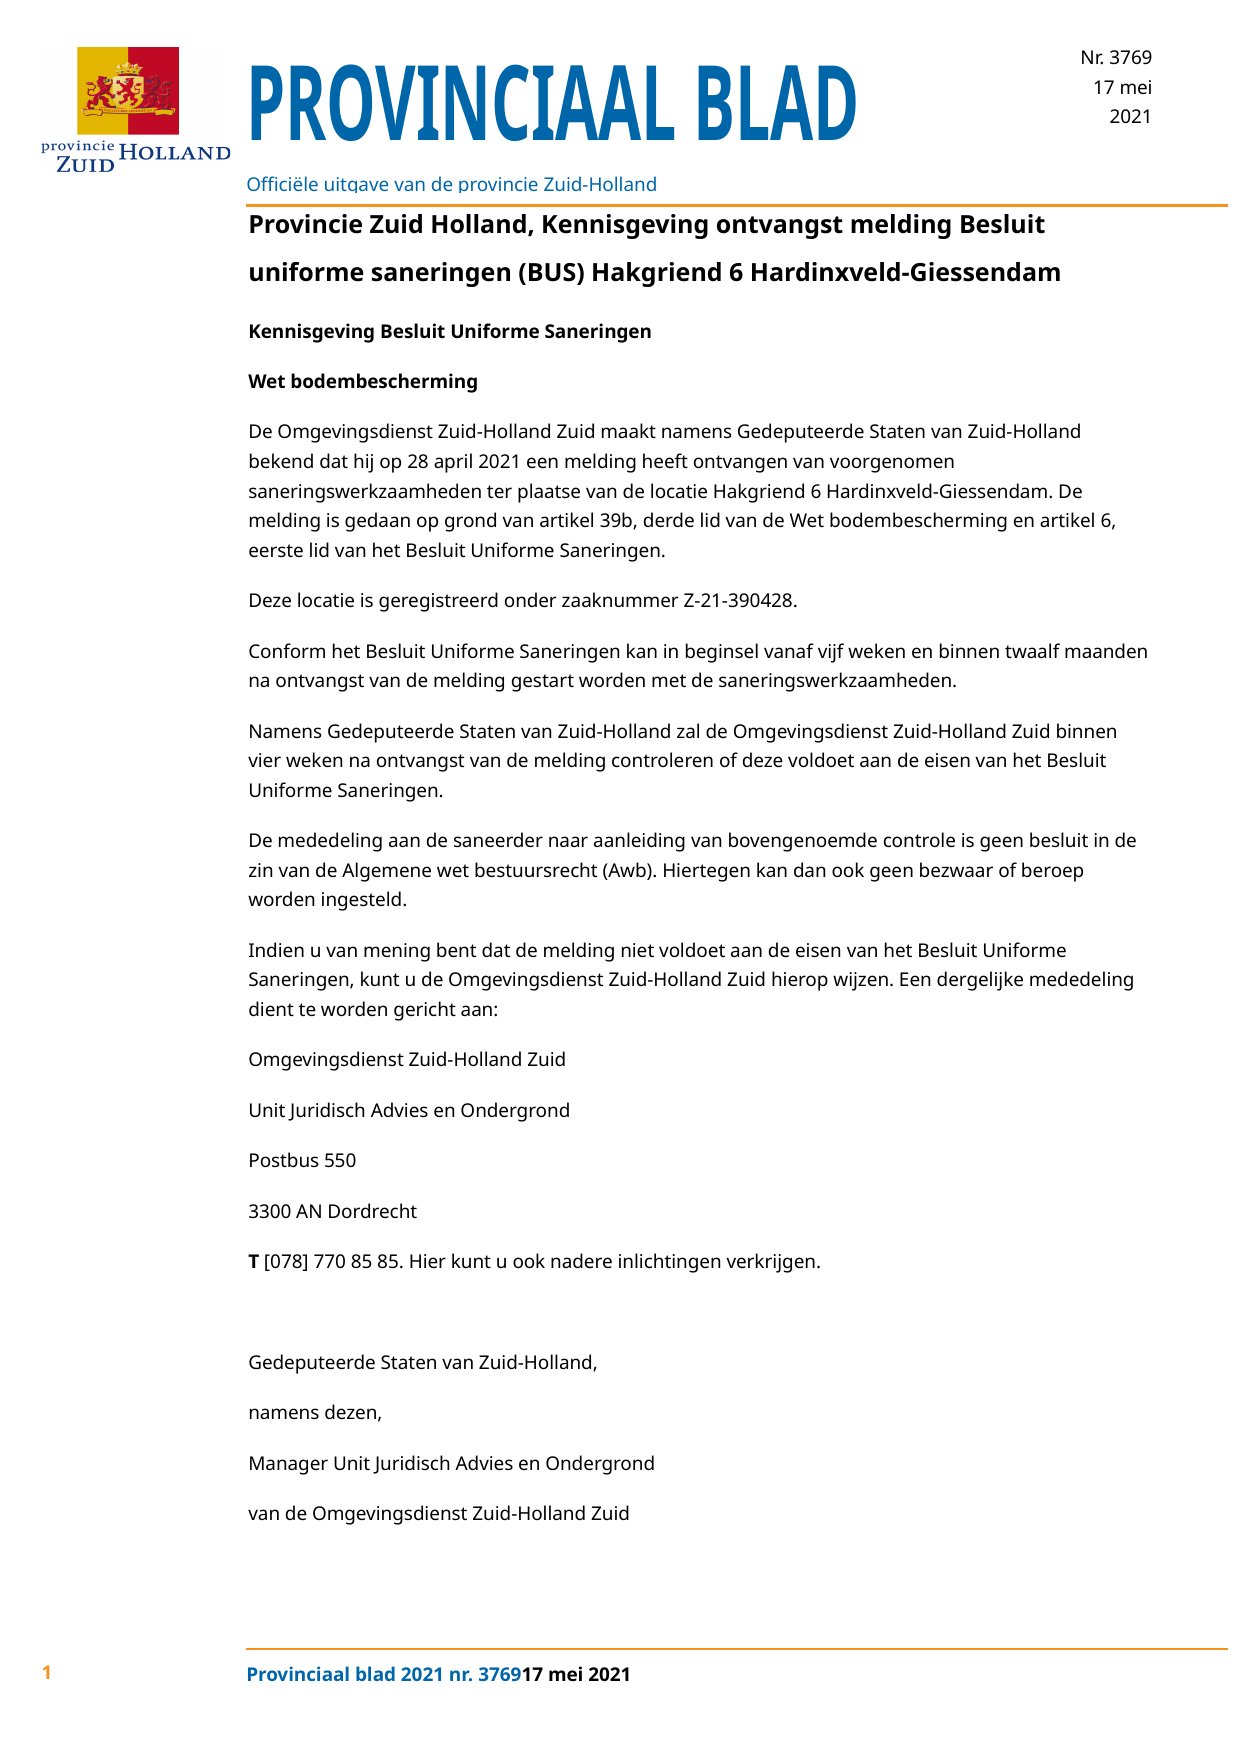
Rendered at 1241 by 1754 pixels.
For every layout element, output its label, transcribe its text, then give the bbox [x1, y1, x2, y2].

text Omgevingsdienst Zuid-Holland Zuid [248, 1047, 1152, 1072]
text De mededeling aan de saneerder naar aanleiding van bovengenoemde controle is geen besluit in de zin van de Algemene wet bestuursrecht (Awb). Hiertegen kan dan ook geen bezwaar of beroep worden ingesteld. [248, 827, 1152, 912]
picture [41, 47, 231, 172]
text Provincie Zuid Holland, Kennisgeving ontvangst melding Besluit uniforme saneringen (BUS) Hakgriend 6 Hardinxveld-Giessendam [248, 207, 1152, 288]
text Gedeputeerde Staten van Zuid-Holland, [248, 1349, 1152, 1375]
text De Omgevingsdienst Zuid-Holland Zuid maakt namens Gedeputeerde Staten van Zuid-Holland bekend dat hij op 28 april 2021 een melding heeft ontvangen van voorgenomen saneringswerkzaamheden ter plaatse van de locatie Hakgriend 6 Hardinxveld-Giessendam. De melding is gedaan op grond van artikel 39b, derde lid van de Wet bodembescherming en artikel 6, eerste lid van het Besluit Uniforme Saneringen. [248, 419, 1152, 563]
text Postbus 550 [248, 1147, 1152, 1173]
text Indien u van mening bent dat de melding niet voldoet aan de eisen van het Besluit Uniforme Saneringen, kunt u de Omgevingsdienst Zuid-Holland Zuid hierop wijzen. Een dergelijke mededeling dient te worden gericht aan: [248, 937, 1152, 1022]
text Wet bodembescherming [248, 368, 1152, 394]
text Deze locatie is geregistreerd onder zaaknummer Z-21-390428. [248, 587, 1152, 613]
text Namens Gedeputeerde Staten van Zuid-Holland zal de Omgevingsdienst Zuid-Holland Zuid binnen vier weken na ontvangst van de melding controleren of deze voldoet aan de eisen van het Besluit Uniforme Saneringen. [248, 718, 1152, 803]
text van de Omgevingsdienst Zuid-Holland Zuid [248, 1500, 1152, 1526]
text namens dezen, [248, 1399, 1152, 1425]
text Manager Unit Juridisch Advies en Ondergrond [248, 1450, 1152, 1476]
text 3300 AN Dordrecht [248, 1198, 1152, 1224]
text T [078] 770 85 85. Hier kunt u ook nadere inlichtingen verkrijgen. [248, 1248, 1152, 1274]
text Unit Juridisch Advies en Ondergrond [248, 1097, 1152, 1123]
text Conform het Besluit Uniforme Saneringen kan in beginsel vanaf vijf weken en binnen twaalf maanden na ontvangst van de melding gestart worden met de saneringswerkzaamheden. [248, 638, 1152, 693]
text Kennisgeving Besluit Uniforme Saneringen [248, 318, 1152, 344]
